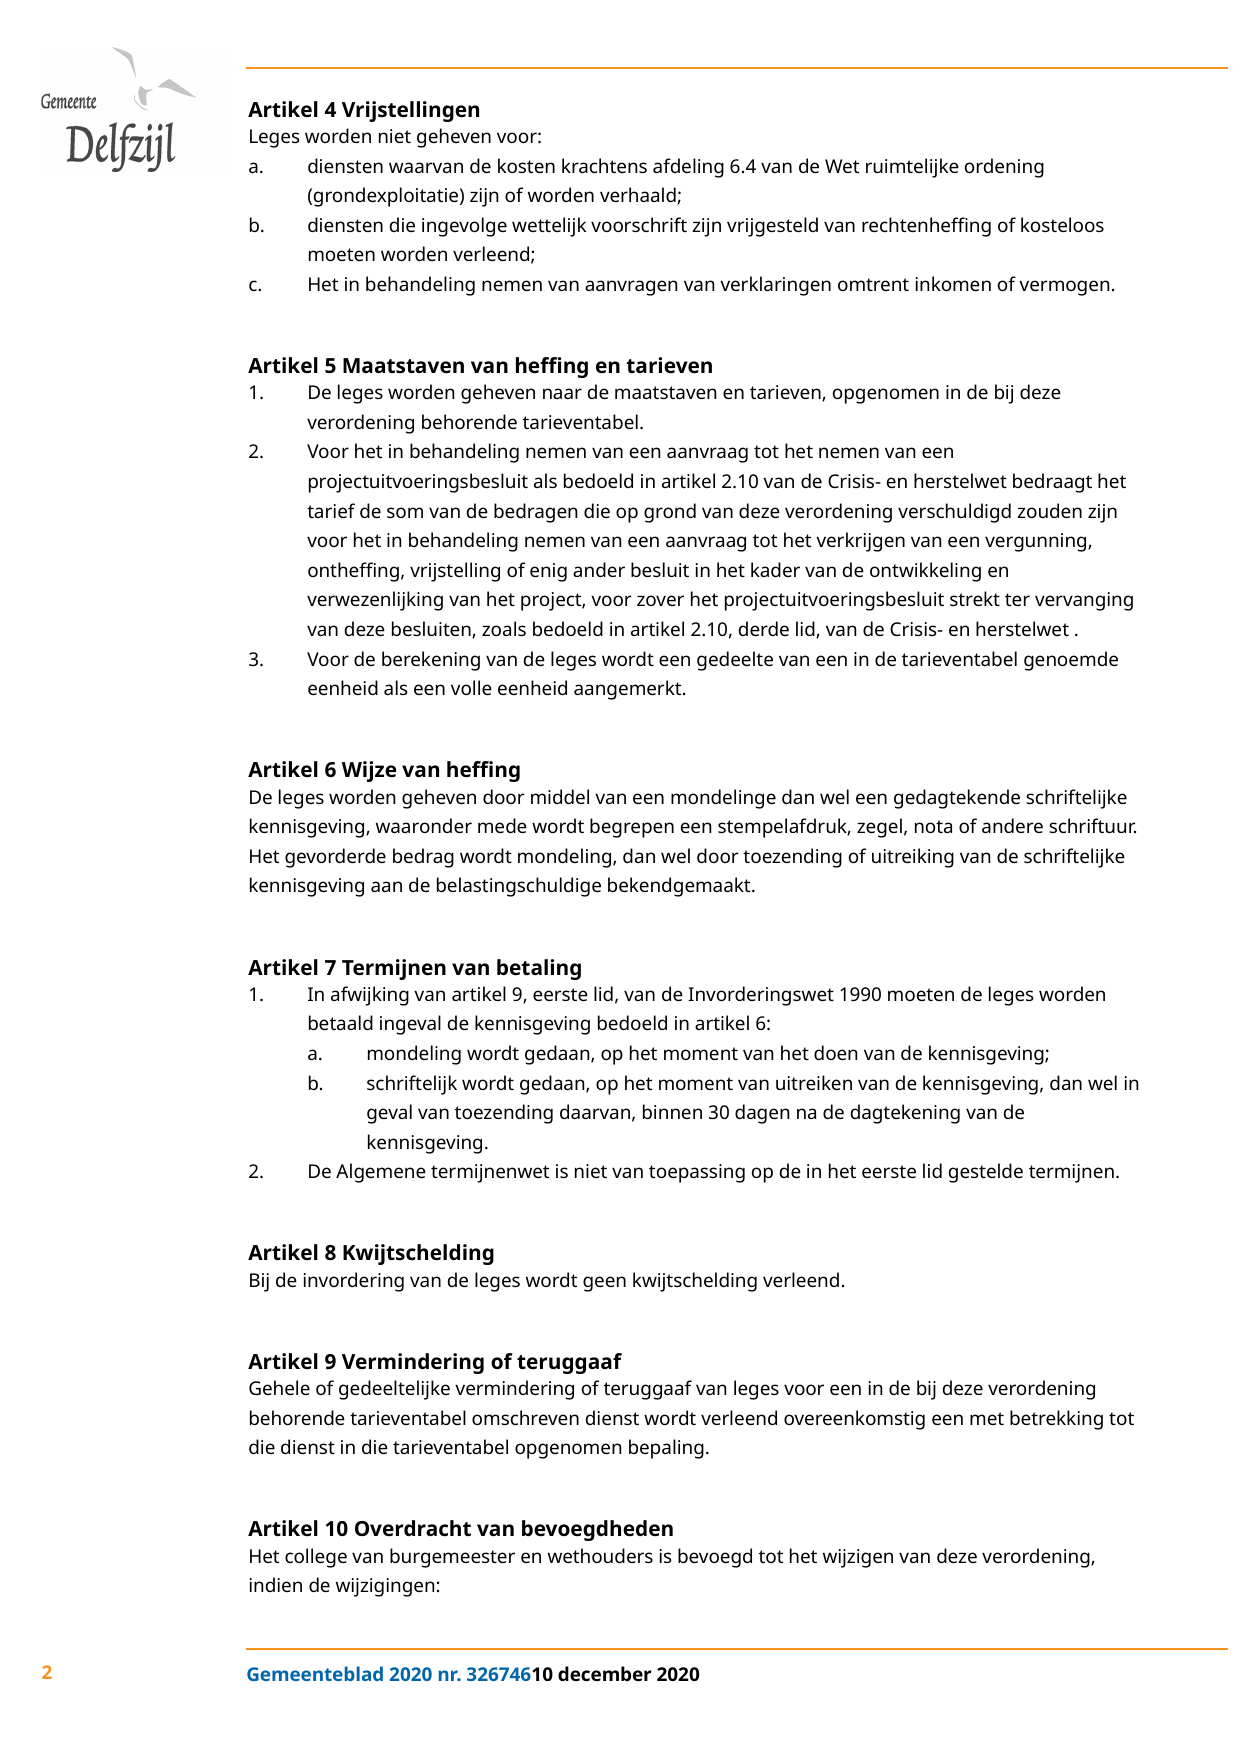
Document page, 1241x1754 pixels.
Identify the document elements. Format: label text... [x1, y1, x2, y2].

text Artikel 5 Maatstaven van heffing en tarieven [248, 351, 1152, 379]
list Het in behandeling nemen van aanvragen van verklaringen omtrent inkomen of vermogen. [248, 271, 1152, 297]
text Bij de invordering van de leges wordt geen kwijtschelding verleend. [248, 1267, 1152, 1293]
text Leges worden niet geheven voor: [248, 123, 1152, 149]
text Artikel 4 Vrijstellingen [248, 95, 1152, 123]
list Voor de berekening van de leges wordt een gedeelte van een in de tarieventabel genoemde eenheid als een volle eenheid aangemerkt. [248, 646, 1152, 701]
text Artikel 9 Vermindering of teruggaaf [248, 1347, 1152, 1375]
list Voor het in behandeling nemen van een aanvraag tot het nemen van een projectuitvoeringsbesluit als bedoeld in artikel 2.10 van de Crisis- en herstelwet bedraagt het tarief de som van de bedragen die op grond van deze verordening verschuldigd zouden zijn voor het in behandeling nemen van een aanvraag tot het verkrijgen van een vergunning, ontheffing, vrijstelling of enig ander besluit in het kader van de ontwikkeling en verwezenlijking van het project, voor zover het projectuitvoeringsbesluit strekt ter vervanging van deze besluiten, zoals bedoeld in artikel 2.10, derde lid, van de Crisis- en herstelwet . [248, 439, 1152, 642]
text Artikel 6 Wijze van heffing [248, 755, 1152, 784]
text Artikel 10 Overdracht van bevoegdheden [248, 1514, 1152, 1543]
list mondeling wordt gedaan, op het moment van het doen van de kennisgeving; [307, 1040, 1152, 1066]
list diensten waarvan de kosten krachtens afdeling 6.4 van de Wet ruimtelijke ordening (grondexploitatie) zijn of worden verhaald; [248, 153, 1152, 208]
text Artikel 8 Kwijtschelding [248, 1238, 1152, 1267]
text Het college van burgemeester en wethouders is bevoegd tot het wijzigen van deze verordening, indien de wijzigingen: [248, 1543, 1152, 1598]
list In afwijking van artikel 9, eerste lid, van de Invorderingswet 1990 moeten de leges worden betaald ingeval de kennisgeving bedoeld in artikel 6: [248, 981, 1152, 1036]
list De leges worden geheven naar de maatstaven en tarieven, opgenomen in de bij deze verordening behorende tarieventabel. [248, 379, 1152, 435]
picture [41, 47, 231, 172]
list diensten die ingevolge wettelijk voorschrift zijn vrijgesteld van rechtenheffing of kosteloos moeten worden verleend; [248, 212, 1152, 267]
text Gehele of gedeeltelijke vermindering of teruggaaf van leges voor een in de bij deze verordening behorende tarieventabel omschreven dienst wordt verleend overeenkomstig een met betrekking tot die dienst in die tarieventabel opgenomen bepaling. [248, 1375, 1152, 1460]
list schriftelijk wordt gedaan, op het moment van uitreiken van de kennisgeving, dan wel in geval van toezending daarvan, binnen 30 dagen na de dagtekening van de kennisgeving. [307, 1070, 1152, 1155]
text De leges worden geheven door middel van een mondelinge dan wel een gedagtekende schriftelijke kennisgeving, waaronder mede wordt begrepen een stempelafdruk, zegel, nota of andere schriftuur. Het gevorderde bedrag wordt mondeling, dan wel door toezending of uitreiking van de schriftelijke kennisgeving aan de belastingschuldige bekendgemaakt. [248, 784, 1152, 898]
list De Algemene termijnenwet is niet van toepassing op de in het eerste lid gestelde termijnen. [248, 1158, 1152, 1184]
text Artikel 7 Termijnen van betaling [248, 953, 1152, 981]
